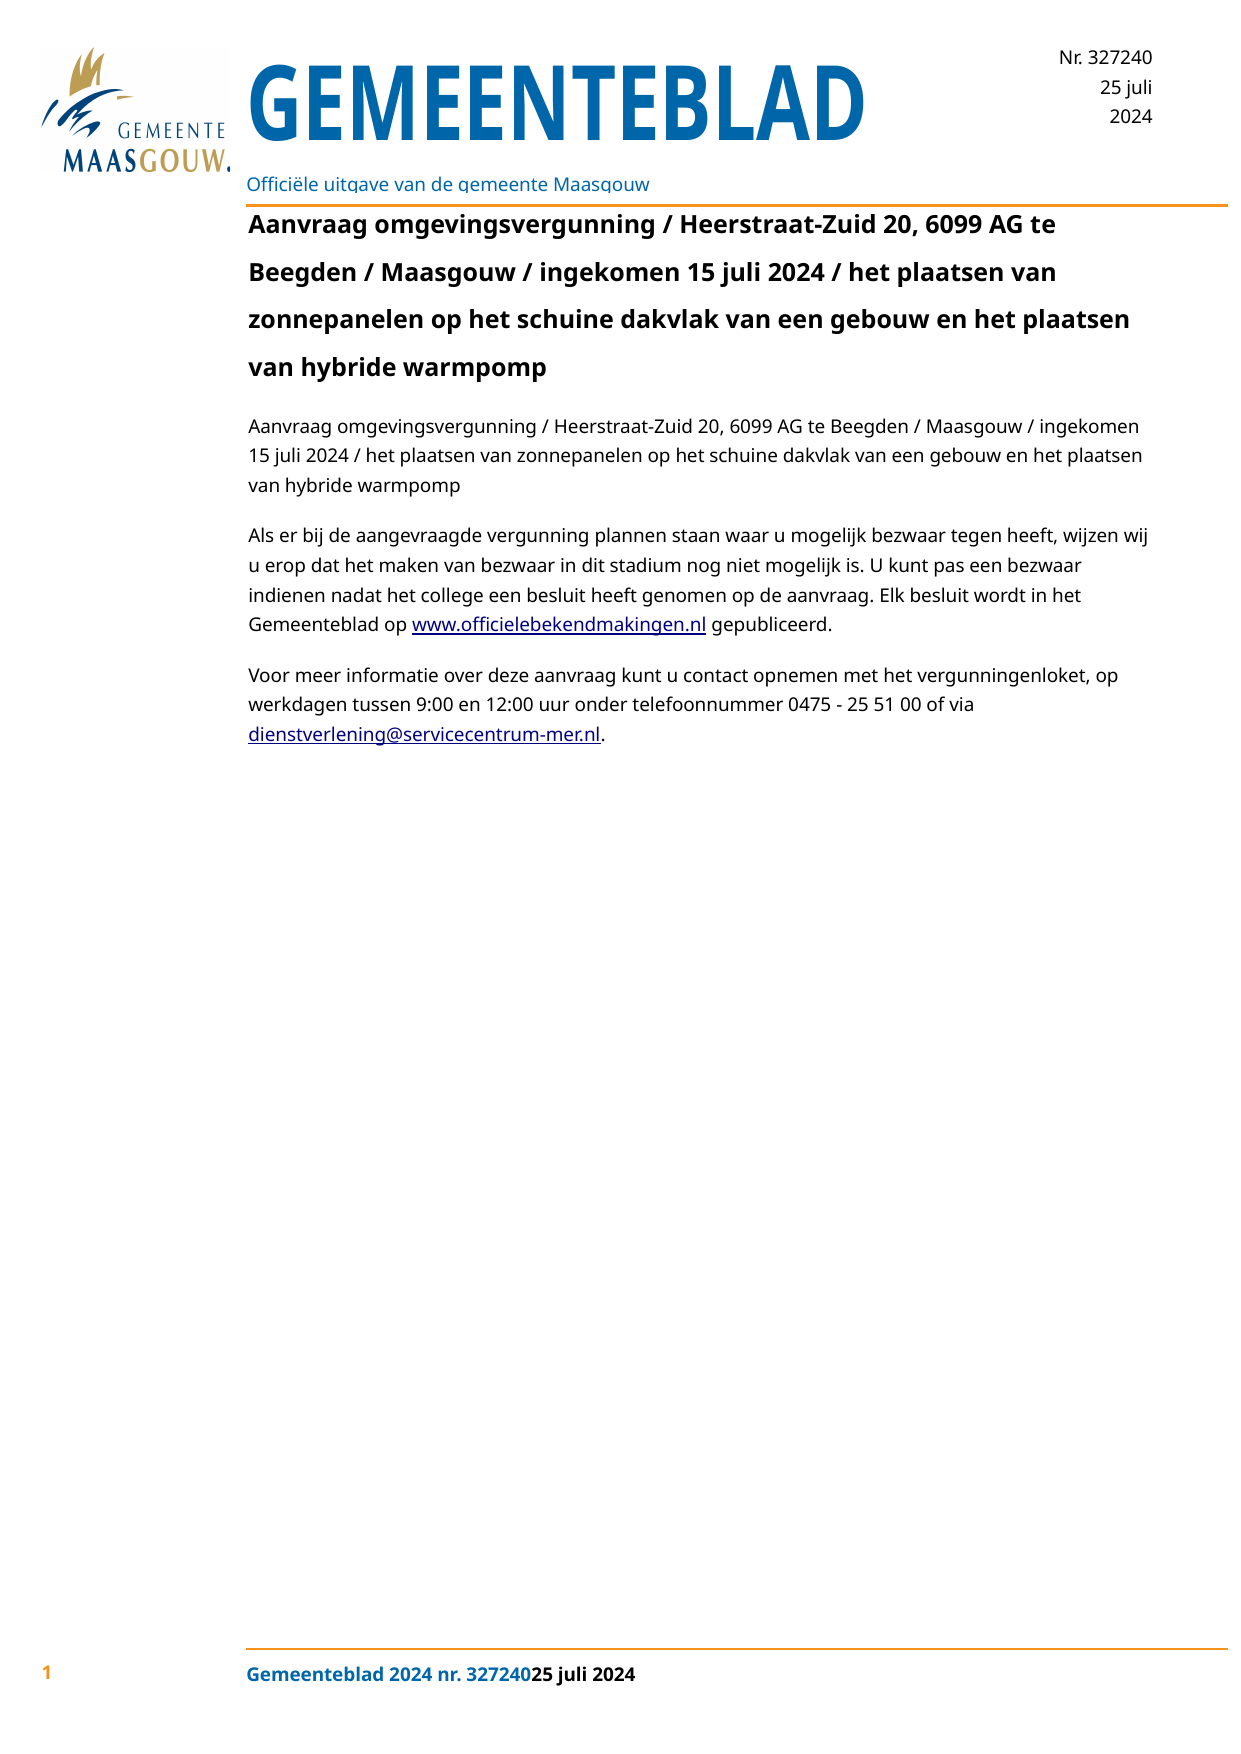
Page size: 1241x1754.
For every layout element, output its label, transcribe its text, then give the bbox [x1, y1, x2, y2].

picture [41, 47, 231, 172]
text Aanvraag omgevingsvergunning / Heerstraat-Zuid 20, 6099 AG te Beegden / Maasgouw / ingekomen 15 juli 2024 / het plaatsen van zonnepanelen op het schuine dakvlak van een gebouw en het plaatsen van hybride warmpomp [248, 413, 1152, 498]
text Als er bij de aangevraagde vergunning plannen staan waar u mogelijk bezwaar tegen heeft, wijzen wij u erop dat het maken van bezwaar in dit stadium nog niet mogelijk is. U kunt pas een bezwaar indienen nadat het college een besluit heeft genomen op de aanvraag. Elk besluit wordt in het Gemeenteblad op www.officielebekendmakingen.nl gepubliceerd. [248, 523, 1152, 637]
text Aanvraag omgevingsvergunning / Heerstraat-Zuid 20, 6099 AG te Beegden / Maasgouw / ingekomen 15 juli 2024 / het plaatsen van zonnepanelen op het schuine dakvlak van een gebouw en het plaatsen van hybride warmpomp [248, 207, 1152, 384]
text Voor meer informatie over deze aanvraag kunt u contact opnemen met het vergunningenloket, op werkdagen tussen 9:00 en 12:00 uur onder telefoonnummer 0475 - 25 51 00 of via dienstverlening@servicecentrum-mer.nl. [248, 662, 1152, 747]
